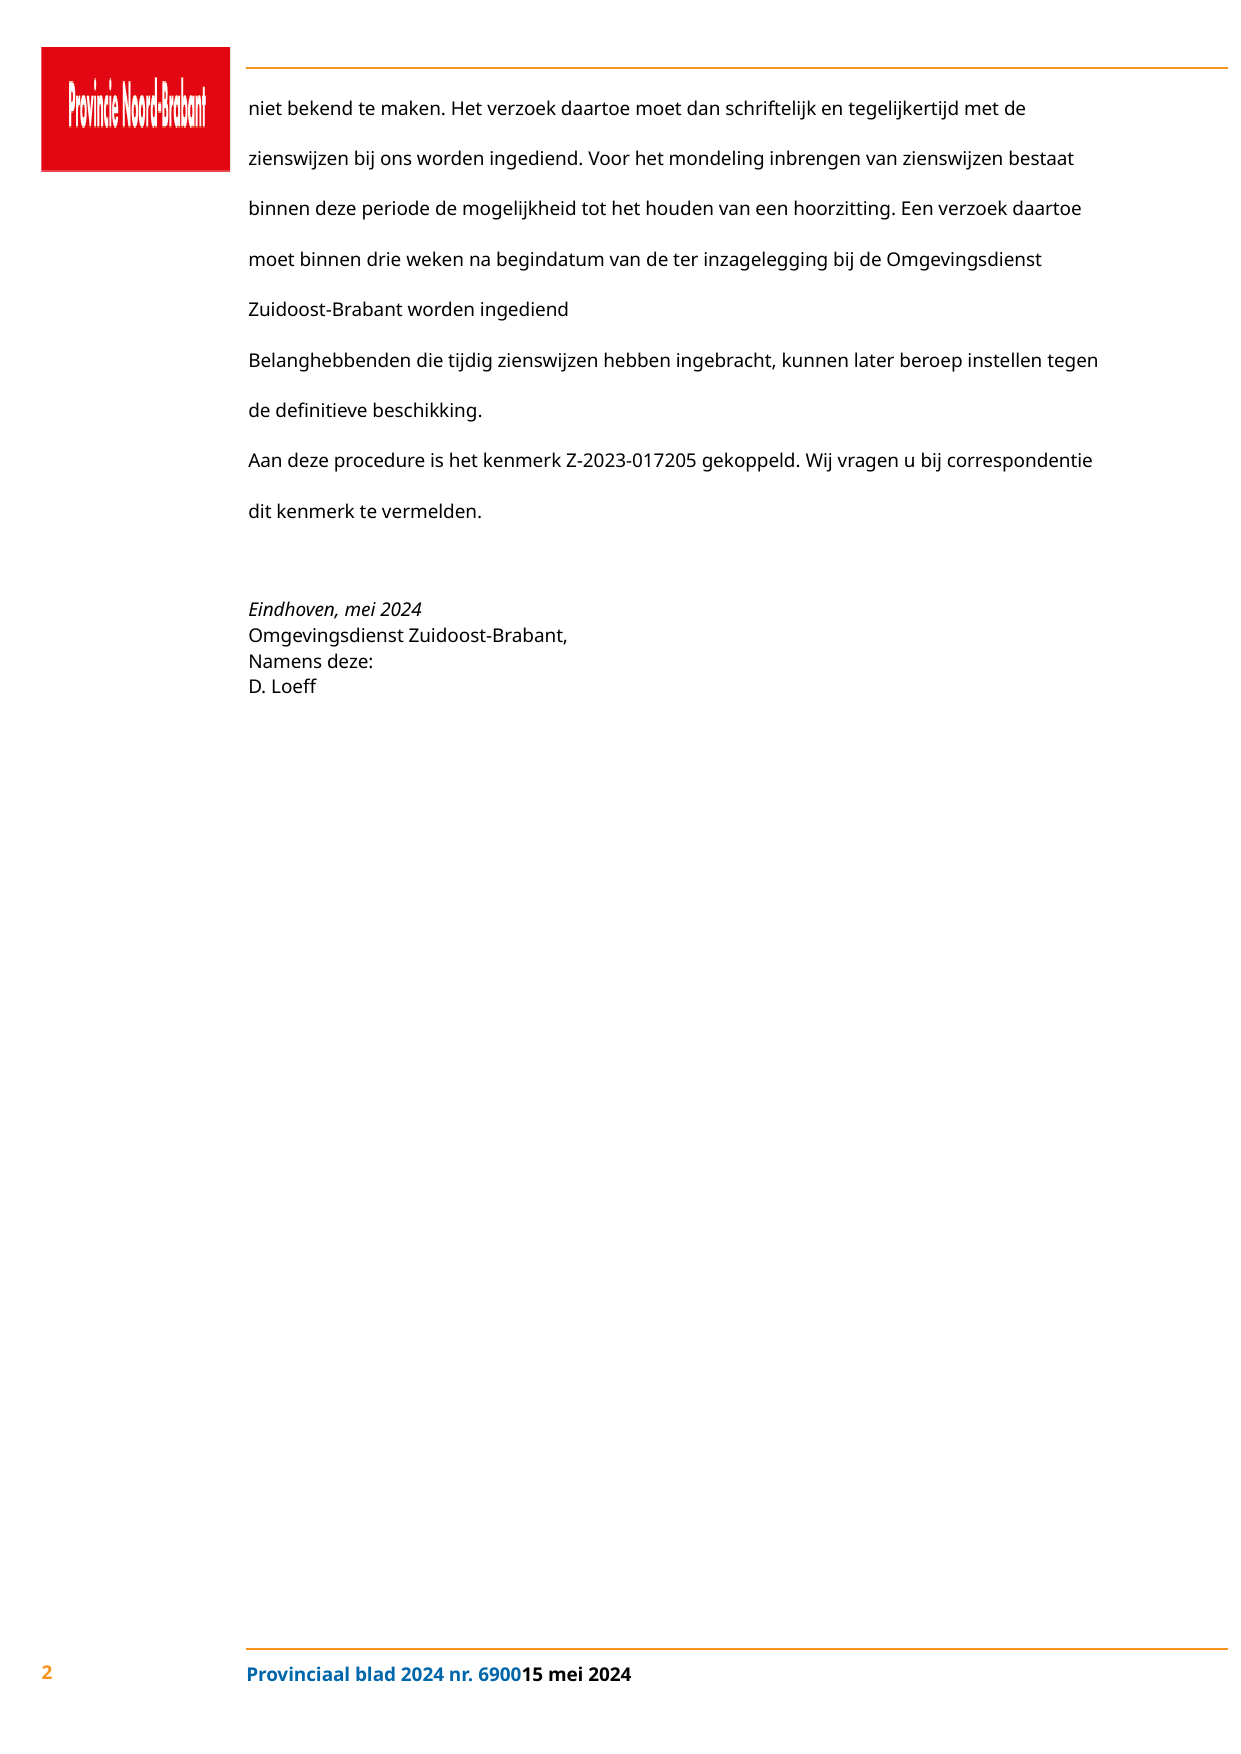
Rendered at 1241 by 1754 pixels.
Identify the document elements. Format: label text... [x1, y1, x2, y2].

text binnen deze periode de mogelijkheid tot het houden van een hoorzitting. Een verzoek daartoe [248, 196, 1152, 221]
text Zuidoost-Brabant worden ingediend [248, 296, 1152, 322]
text moet binnen drie weken na begindatum van de ter inzagelegging bij de Omgevingsdienst [248, 246, 1152, 272]
text de definitieve beschikking. [248, 397, 1152, 423]
text Eindhoven, mei 2024 [248, 596, 1152, 622]
text dit kenmerk te vermelden. [248, 498, 1152, 524]
text Omgevingsdienst Zuidoost-Brabant, [248, 622, 1152, 648]
text Namens deze: [248, 648, 1152, 673]
text Aan deze procedure is het kenmerk Z-2023-017205 gekoppeld. Wij vragen u bij correspondentie [248, 448, 1152, 473]
text zienswijzen bij ons worden ingediend. Voor het mondeling inbrengen van zienswijzen bestaat [248, 145, 1152, 171]
picture [41, 47, 231, 172]
text niet bekend te maken. Het verzoek daartoe moet dan schriftelijk en tegelijkertijd met de [248, 95, 1152, 121]
text Belanghebbenden die tijdig zienswijzen hebben ingebracht, kunnen later beroep instellen tegen [248, 347, 1152, 373]
text D. Loeff [248, 673, 1152, 699]
